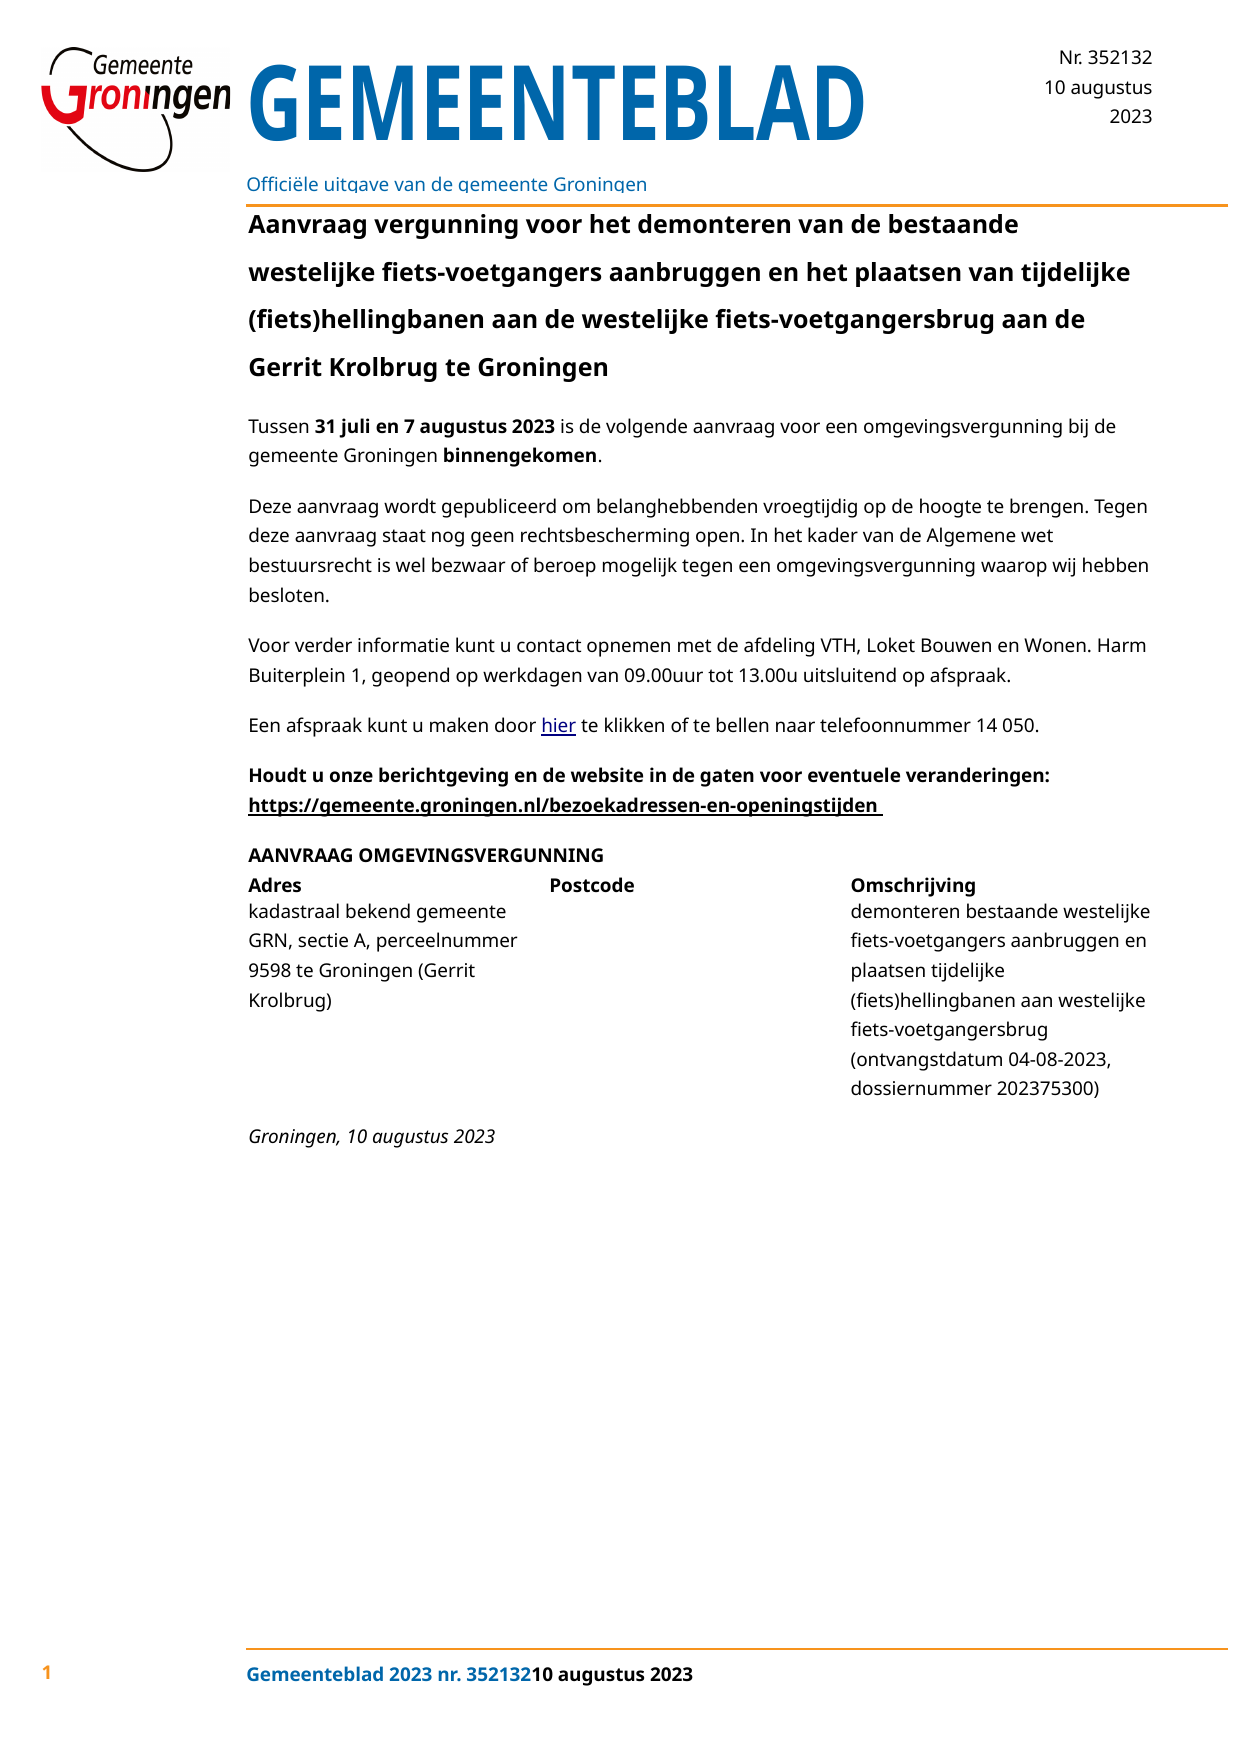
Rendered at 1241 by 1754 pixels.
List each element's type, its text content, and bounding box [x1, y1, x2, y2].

table_cell demonteren bestaande westelijke fiets-voetgangers aanbruggen en plaatsen tijdelijke (fiets)hellingbanen aan westelijke fiets-voetgangersbrug (ontvangstdatum 04-08-2023, dossiernummer 202375300) [850, 898, 1152, 1101]
text Groningen, 10 augustus 2023 [248, 1123, 1152, 1148]
table_cell kadastraal bekend gemeente GRN, sectie A, perceelnummer 9598 te Groningen (Gerrit Krolbrug) [248, 898, 549, 1101]
table_header Postcode [549, 873, 850, 898]
table_header Omschrijving [850, 873, 1152, 898]
text Deze aanvraag wordt gepubliceerd om belanghebbenden vroegtijdig op de hoogte te brengen. Tegen deze aanvraag staat nog geen rechtsbescherming open. In het kader van de Algemene wet bestuursrecht is wel bezwaar of beroep mogelijk tegen een omgevingsvergunning waarop wij hebben besloten. [248, 493, 1152, 608]
text Een afspraak kunt u maken door hier te klikken of te bellen naar telefoonnummer 14 050. [248, 712, 1152, 738]
text AANVRAAG OMGEVINGSVERGUNNING [248, 843, 1152, 868]
text Aanvraag vergunning voor het demonteren van de bestaande westelijke fiets-voetgangers aanbruggen en het plaatsen van tijdelijke (fiets)hellingbanen aan de westelijke fiets-voetgangersbrug aan de Gerrit Krolbrug te Groningen [248, 207, 1152, 384]
text Houdt u onze berichtgeving en de website in de gaten voor eventuele veranderingen: https://gemeente.groningen.nl/bezoekadressen-en-openingstijden [248, 763, 1152, 818]
text Tussen 31 juli en 7 augustus 2023 is de volgende aanvraag voor een omgevingsvergunning bij de gemeente Groningen binnengekomen. [248, 413, 1152, 468]
table_cell [549, 898, 850, 1101]
text Voor verder informatie kunt u contact opnemen met de afdeling VTH, Loket Bouwen en Wonen. Harm Buiterplein 1, geopend op werkdagen van 09.00uur tot 13.00u uitsluitend op afspraak. [248, 632, 1152, 688]
table_header Adres [248, 873, 549, 898]
picture [41, 47, 231, 172]
